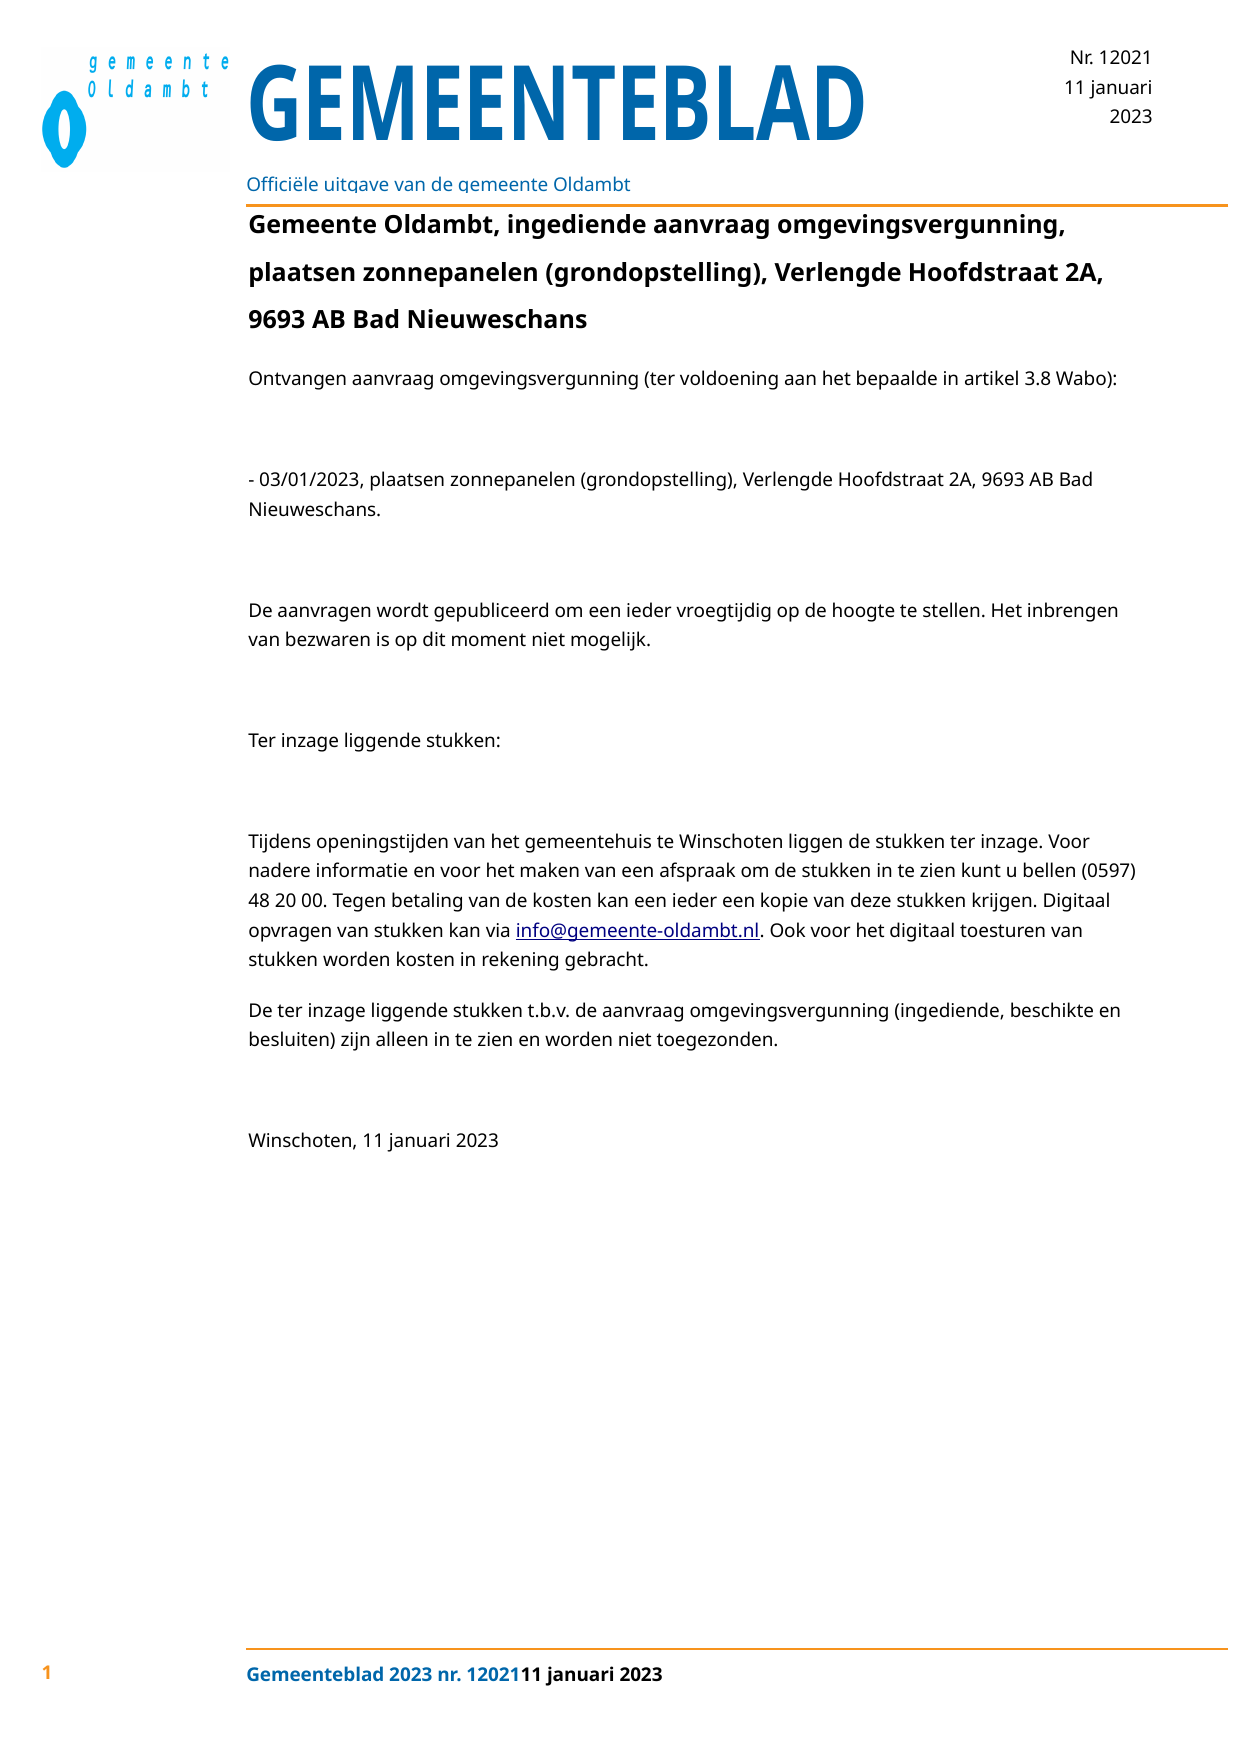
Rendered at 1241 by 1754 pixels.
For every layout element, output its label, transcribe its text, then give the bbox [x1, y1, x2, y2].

text Tijdens openingstijden van het gemeentehuis te Winschoten liggen de stukken ter inzage. Voor nadere informatie en voor het maken van een afspraak om de stukken in te zien kunt u bellen (0597) 48 20 00. Tegen betaling van de kosten kan een ieder een kopie van deze stukken krijgen. Digitaal opvragen van stukken kan via info@gemeente-oldambt.nl. Ook voor het digitaal toesturen van stukken worden kosten in rekening gebracht. [248, 828, 1152, 972]
text De aanvragen wordt gepubliceerd om een ieder vroegtijdig op de hoogte te stellen. Het inbrengen van bezwaren is op dit moment niet mogelijk. [248, 597, 1152, 652]
text - 03/01/2023, plaatsen zonnepanelen (grondopstelling), Verlengde Hoofdstraat 2A, 9693 AB Bad Nieuweschans. [248, 466, 1152, 522]
text Ontvangen aanvraag omgevingsvergunning (ter voldoening aan het bepaalde in artikel 3.8 Wabo): [248, 366, 1152, 391]
text Winschoten, 11 januari 2023 [248, 1127, 1152, 1153]
picture [41, 47, 231, 172]
text De ter inzage liggende stukken t.b.v. de aanvraag omgevingsvergunning (ingediende, beschikte en besluiten) zijn alleen in te zien en worden niet toegezonden. [248, 997, 1152, 1052]
text Gemeente Oldambt, ingediende aanvraag omgevingsvergunning, plaatsen zonnepanelen (grondopstelling), Verlengde Hoofdstraat 2A, 9693 AB Bad Nieuweschans [248, 207, 1152, 336]
text Ter inzage liggende stukken: [248, 727, 1152, 753]
